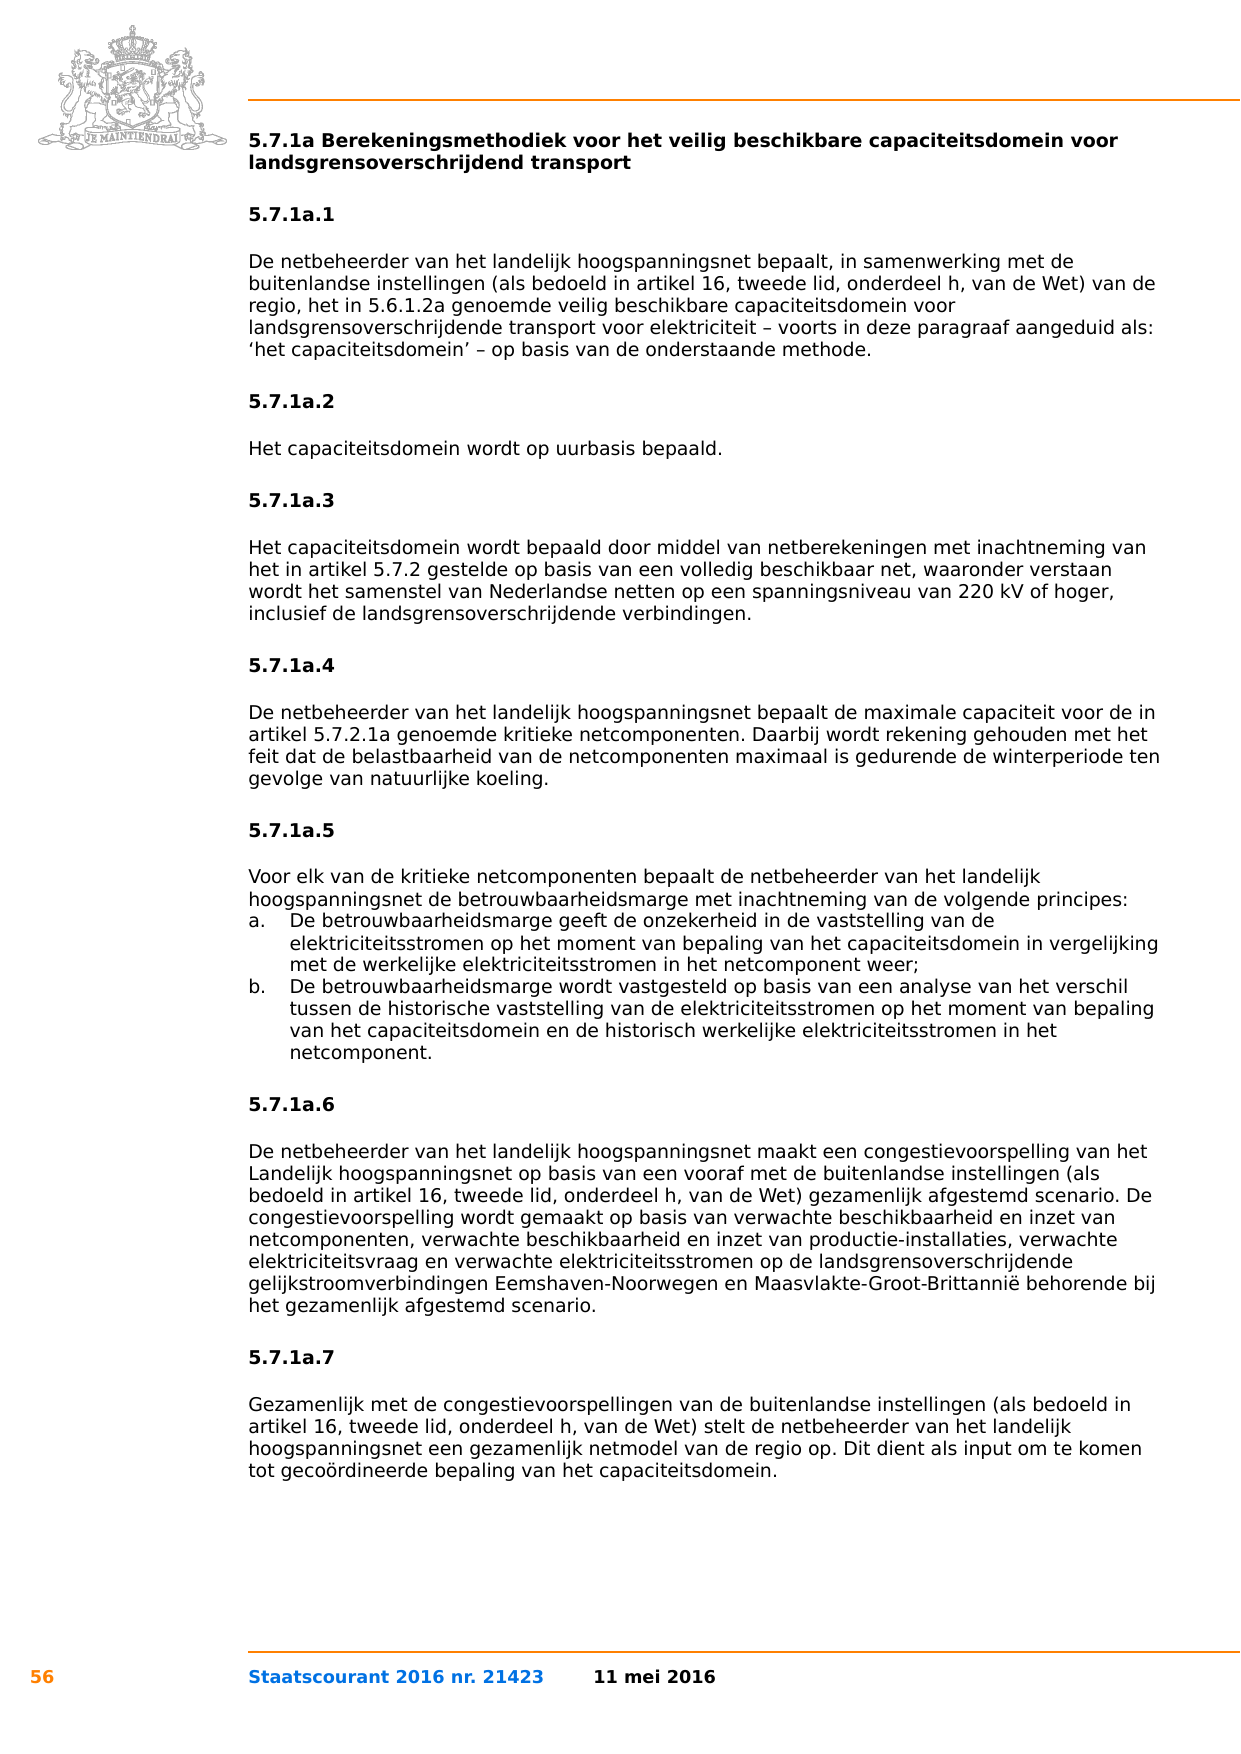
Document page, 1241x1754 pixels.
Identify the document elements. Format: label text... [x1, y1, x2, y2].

text De netbeheerder van het landelijk hoogspanningsnet bepaalt de maximale capaciteit voor de in artikel 5.7.2.1a genoemde kritieke netcomponenten. Daarbij wordt rekening gehouden met het feit dat de belastbaarheid van de netcomponenten maximaal is gedurende de winterperiode ten gevolge van natuurlijke koeling. [248, 702, 1163, 789]
subtitle 5.7.1a.2 [248, 391, 1163, 413]
picture [38, 25, 227, 150]
text Het capaciteitsdomein wordt bepaald door middel van netberekeningen met inachtneming van het in artikel 5.7.2 gestelde op basis van een volledig beschikbaar net, waaronder verstaan wordt het samenstel van Nederlandse netten op een spanningsniveau van 220 kV of hoger, inclusief de landsgrensoverschrijdende verbindingen. [248, 537, 1163, 624]
subtitle 5.7.1a Berekeningsmethodiek voor het veilig beschikbare capaciteitsdomein voor landsgrensoverschrijdend transport [248, 130, 1163, 174]
subtitle 5.7.1a.4 [248, 654, 1163, 677]
subtitle 5.7.1a.1 [248, 204, 1163, 226]
text b. De betrouwbaarheidsmarge wordt vastgesteld op basis van een analyse van het verschil tussen de historische vaststelling van de elektriciteitsstromen op het moment van bepaling van het capaciteitsdomein en de historisch werkelijke elektriciteitsstromen in het netcomponent. [248, 976, 1163, 1064]
text De netbeheerder van het landelijk hoogspanningsnet bepaalt, in samenwerking met de buitenlandse instellingen (als bedoeld in artikel 16, tweede lid, onderdeel h, van de Wet) van de regio, het in 5.6.1.2a genoemde veilig beschikbare capaciteitsdomein voor landsgrensoverschrijdende transport voor elektriciteit – voorts in deze paragraaf aangeduid als: ‘het capaciteitsdomein’ – op basis van de onderstaande methode. [248, 251, 1163, 361]
text De netbeheerder van het landelijk hoogspanningsnet maakt een congestievoorspelling van het Landelijk hoogspanningsnet op basis van een vooraf met de buitenlandse instellingen (als bedoeld in artikel 16, tweede lid, onderdeel h, van de Wet) gezamenlijk afgestemd scenario. De congestievoorspelling wordt gemaakt op basis van verwachte beschikbaarheid en inzet van netcomponenten, verwachte beschikbaarheid en inzet van productie-installaties, verwachte elektriciteitsvraag en verwachte elektriciteitsstromen op de landsgrensoverschrijdende gelijkstroomverbindingen Eemshaven-Noorwegen en Maasvlakte-Groot-Brittannië behorende bij het gezamenlijk afgestemd scenario. [248, 1141, 1163, 1317]
text Voor elk van de kritieke netcomponenten bepaalt de netbeheerder van het landelijk hoogspanningsnet de betrouwbaarheidsmarge met inachtneming van de volgende principes: [248, 866, 1163, 910]
text a. De betrouwbaarheidsmarge geeft de onzekerheid in de vaststelling van de elektriciteitsstromen op het moment van bepaling van het capaciteitsdomein in vergelijking met de werkelijke elektriciteitsstromen in het netcomponent weer; [248, 910, 1163, 976]
subtitle 5.7.1a.5 [248, 819, 1163, 841]
subtitle 5.7.1a.7 [248, 1347, 1163, 1369]
text Gezamenlijk met de congestievoorspellingen van de buitenlandse instellingen (als bedoeld in artikel 16, tweede lid, onderdeel h, van de Wet) stelt de netbeheerder van het landelijk hoogspanningsnet een gezamenlijk netmodel van de regio op. Dit dient als input om te komen tot gecoördineerde bepaling van het capaciteitsdomein. [248, 1394, 1163, 1482]
text Het capaciteitsdomein wordt op uurbasis bepaald. [248, 438, 1163, 460]
subtitle 5.7.1a.3 [248, 490, 1163, 512]
subtitle 5.7.1a.6 [248, 1094, 1163, 1116]
